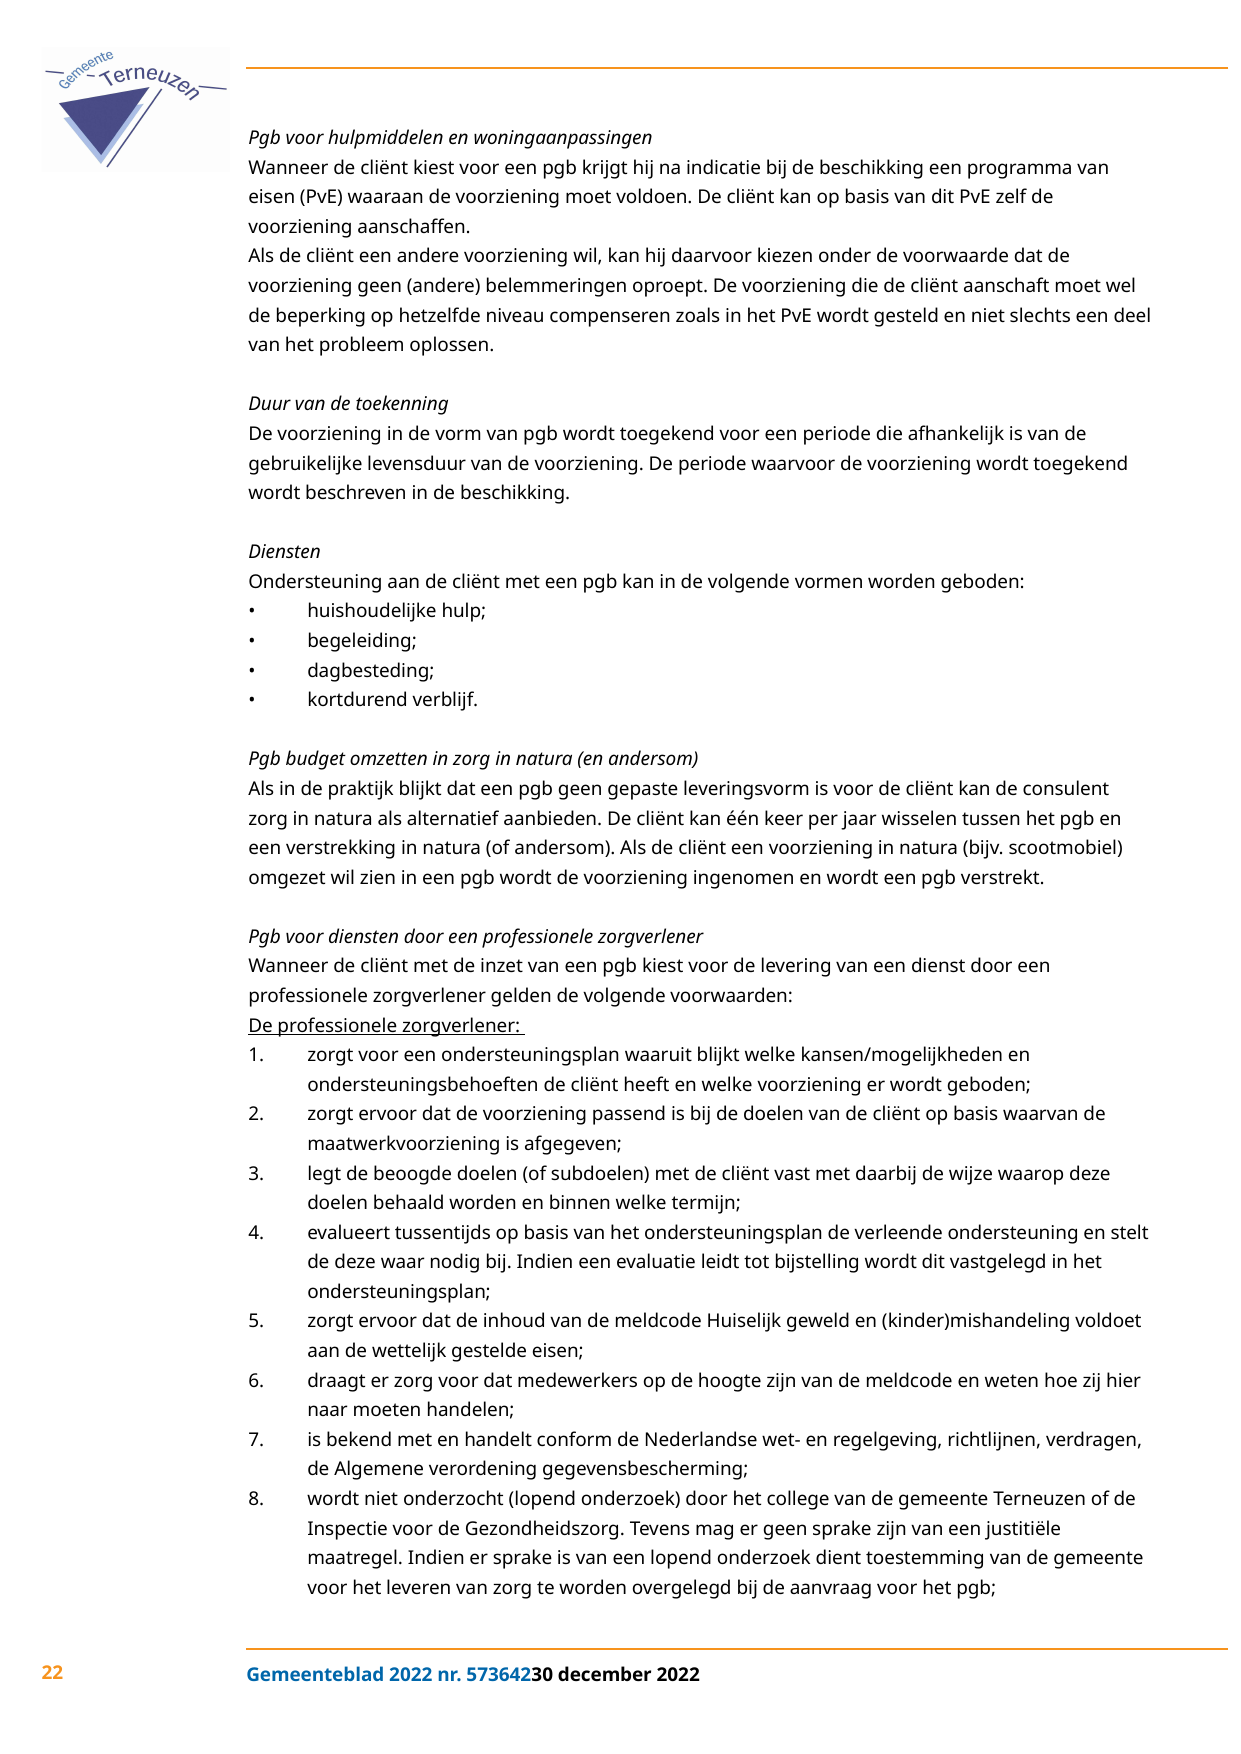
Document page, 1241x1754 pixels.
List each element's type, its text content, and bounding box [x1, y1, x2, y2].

text Diensten [248, 538, 1152, 564]
text De professionele zorgverlener: [248, 1012, 1152, 1038]
list kortdurend verblijf. [248, 686, 1152, 712]
text Pgb voor diensten door een professionele zorgverlener [248, 923, 1152, 949]
text Als de cliënt een andere voorziening wil, kan hij daarvoor kiezen onder de voorwaarde dat de voorziening geen (andere) belemmeringen oproept. De voorziening die de cliënt aanschaft moet wel de beperking op hetzelfde niveau compenseren zoals in het PvE wordt gesteld en niet slechts een deel van het probleem oplossen. [248, 243, 1152, 357]
text De voorziening in de vorm van pgb wordt toegekend voor een periode die afhankelijk is van de gebruikelijke levensduur van de voorziening. De periode waarvoor de voorziening wordt toegekend wordt beschreven in de beschikking. [248, 420, 1152, 505]
text Wanneer de cliënt kiest voor een pgb krijgt hij na indicatie bij de beschikking een programma van eisen (PvE) waaraan de voorziening moet voldoen. De cliënt kan op basis van dit PvE zelf de voorziening aanschaffen. [248, 154, 1152, 239]
list dagbesteding; [248, 657, 1152, 683]
text Ondersteuning aan de cliënt met een pgb kan in de volgende vormen worden geboden: [248, 568, 1152, 594]
text Wanneer de cliënt met de inzet van een pgb kiest voor de levering van een dienst door een professionele zorgverlener gelden de volgende voorwaarden: [248, 953, 1152, 1008]
text Als in de praktijk blijkt dat een pgb geen gepaste leveringsvorm is voor de cliënt kan de consulent zorg in natura als alternatief aanbieden. De cliënt kan één keer per jaar wisselen tussen het pgb en een verstrekking in natura (of andersom). Als de cliënt een voorziening in natura (bijv. scootmobiel) omgezet wil zien in een pgb wordt de voorziening ingenomen en wordt een pgb verstrekt. [248, 775, 1152, 890]
list draagt er zorg voor dat medewerkers op de hoogte zijn van de meldcode en weten hoe zij hier naar moeten handelen; [248, 1367, 1152, 1422]
picture [41, 47, 231, 172]
list legt de beoogde doelen (of subdoelen) met de cliënt vast met daarbij de wijze waarop deze doelen behaald worden en binnen welke termijn; [248, 1160, 1152, 1215]
list evalueert tussentijds op basis van het ondersteuningsplan de verleende ondersteuning en stelt de deze waar nodig bij. Indien een evaluatie leidt tot bijstelling wordt dit vastgelegd in het ondersteuningsplan; [248, 1219, 1152, 1304]
list wordt niet onderzocht (lopend onderzoek) door het college van de gemeente Terneuzen of de Inspectie voor de Gezondheidszorg. Tevens mag er geen sprake zijn van een justitiële maatregel. Indien er sprake is van een lopend onderzoek dient toestemming van de gemeente voor het leveren van zorg te worden overgelegd bij de aanvraag voor het pgb; [248, 1485, 1152, 1600]
list zorgt ervoor dat de inhoud van de meldcode Huiselijk geweld en (kinder)mishandeling voldoet aan de wettelijk gestelde eisen; [248, 1308, 1152, 1363]
text Duur van de toekenning [248, 391, 1152, 416]
list huishoudelijke hulp; [248, 598, 1152, 623]
text Pgb voor hulpmiddelen en woningaanpassingen [248, 124, 1152, 150]
list zorgt ervoor dat de voorziening passend is bij de doelen van de cliënt op basis waarvan de maatwerkvoorziening is afgegeven; [248, 1101, 1152, 1156]
list is bekend met en handelt conform de Nederlandse wet- en regelgeving, richtlijnen, verdragen, de Algemene verordening gegevensbescherming; [248, 1426, 1152, 1481]
text Pgb budget omzetten in zorg in natura (en andersom) [248, 746, 1152, 771]
list begeleiding; [248, 627, 1152, 653]
list zorgt voor een ondersteuningsplan waaruit blijkt welke kansen/mogelijkheden en ondersteuningsbehoeften de cliënt heeft en welke voorziening er wordt geboden; [248, 1041, 1152, 1097]
